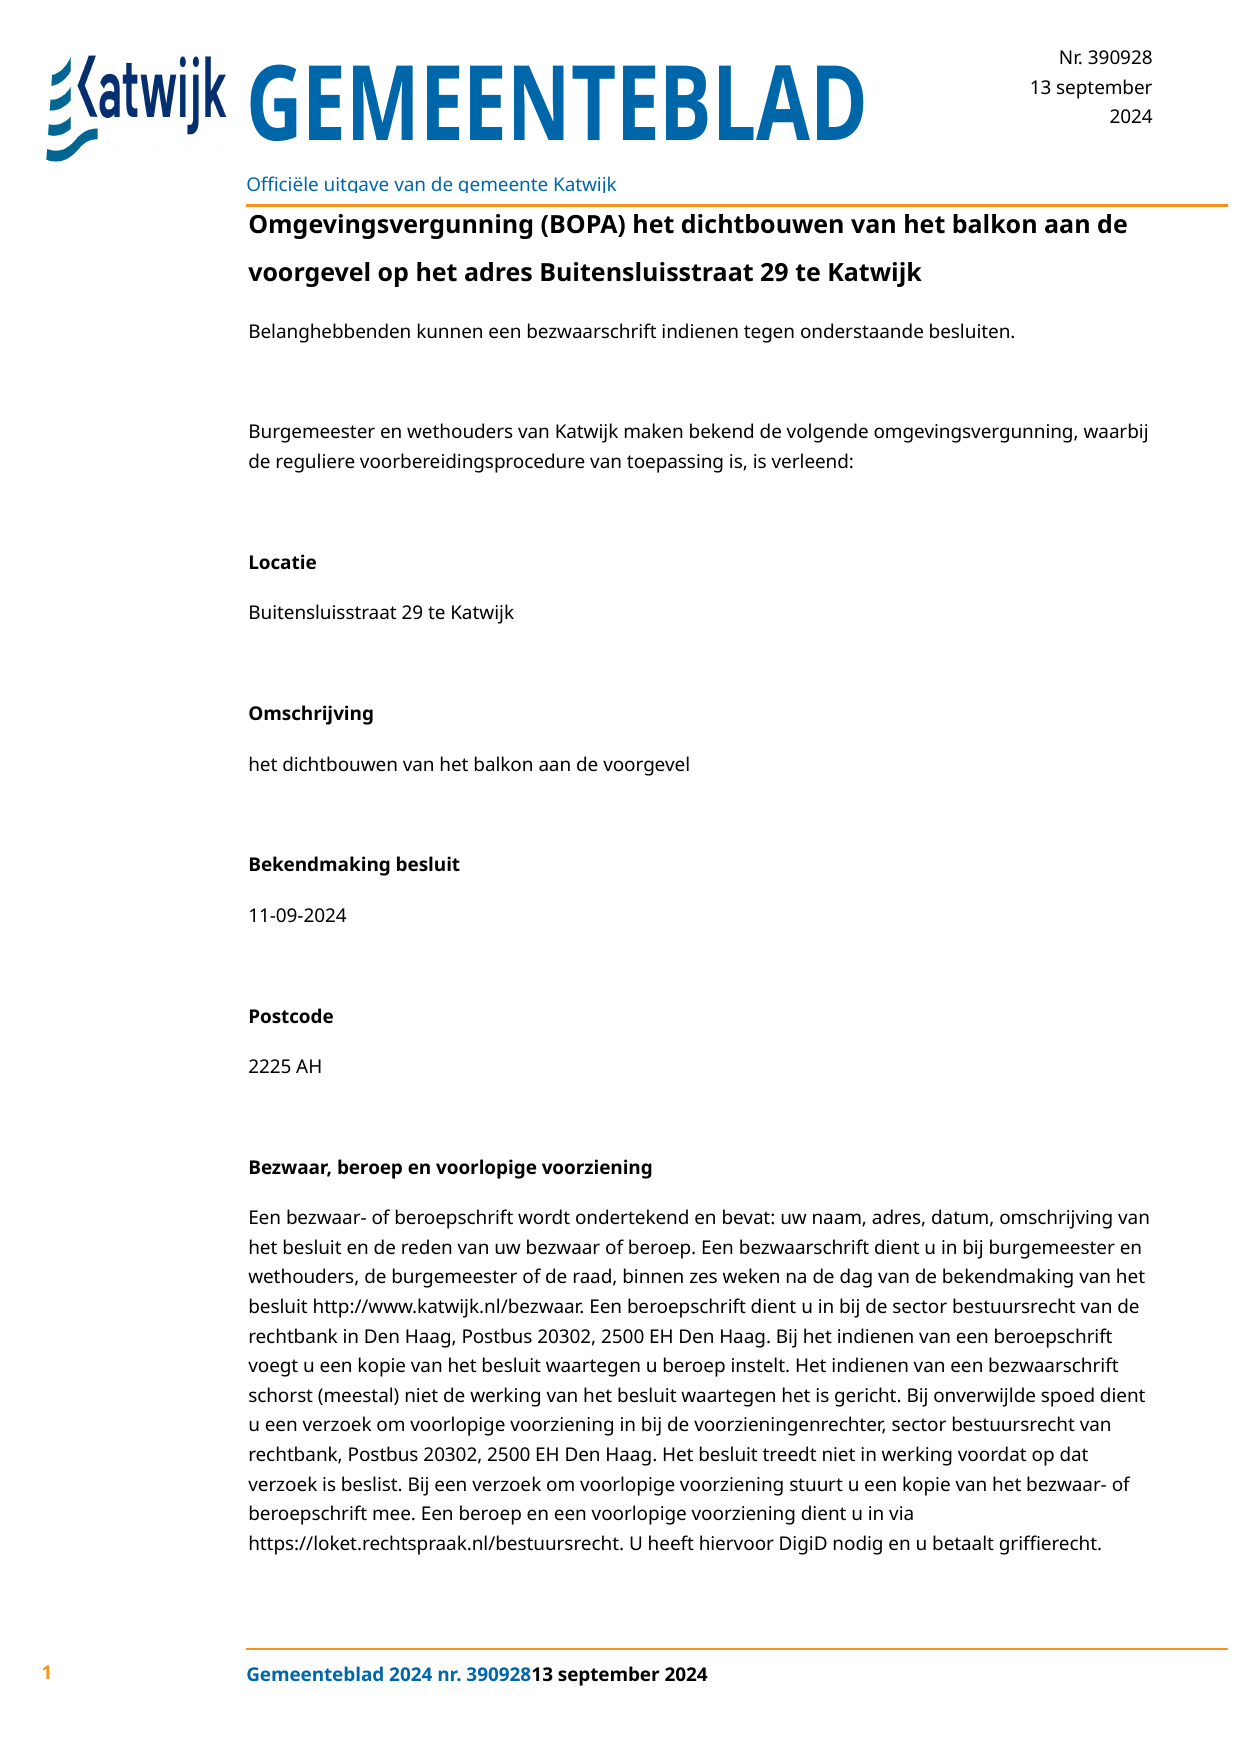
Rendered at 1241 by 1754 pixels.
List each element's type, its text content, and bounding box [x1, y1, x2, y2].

text Buitensluisstraat 29 te Katwijk [248, 599, 1152, 625]
text Belanghebbenden kunnen een bezwaarschrift indienen tegen onderstaande besluiten. [248, 318, 1152, 344]
text 11-09-2024 [248, 902, 1152, 928]
text het dichtbouwen van het balkon aan de voorgevel [248, 751, 1152, 777]
text Postcode [248, 1003, 1152, 1029]
text Een bezwaar- of beroepschrift wordt ondertekend en bevat: uw naam, adres, datum, omschrijving van het besluit en de reden van uw bezwaar of beroep. Een bezwaarschrift dient u in bij burgemeester en wethouders, de burgemeester of de raad, binnen zes weken na de dag van de bekendmaking van het besluit http://www.katwijk.nl/bezwaar. Een beroepschrift dient u in bij de sector bestuursrecht van de rechtbank in Den Haag, Postbus 20302, 2500 EH Den Haag. Bij het indienen van een beroepschrift voegt u een kopie van het besluit waartegen u beroep instelt. Het indienen van een bezwaarschrift schorst (meestal) niet de werking van het besluit waartegen het is gericht. Bij onverwijlde spoed dient u een verzoek om voorlopige voorziening in bij de voorzieningenrechter, sector bestuursrecht van rechtbank, Postbus 20302, 2500 EH Den Haag. Het besluit treedt niet in werking voordat op dat verzoek is beslist. Bij een verzoek om voorlopige voorziening stuurt u een kopie van het bezwaar- of beroepschrift mee. Een beroep en een voorlopige voorziening dient u in via https://loket.rechtspraak.nl/bestuursrecht. U heeft hiervoor DigiD nodig en u betaalt griffierecht. [248, 1204, 1152, 1556]
text Bekendmaking besluit [248, 852, 1152, 877]
picture [41, 47, 231, 172]
text Bezwaar, beroep en voorlopige voorziening [248, 1154, 1152, 1180]
text Omschrijving [248, 700, 1152, 726]
text Omgevingsvergunning (BOPA) het dichtbouwen van het balkon aan de voorgevel op het adres Buitensluisstraat 29 te Katwijk [248, 207, 1152, 288]
text Burgemeester en wethouders van Katwijk maken bekend de volgende omgevingsvergunning, waarbij de reguliere voorbereidingsprocedure van toepassing is, is verleend: [248, 419, 1152, 474]
text Locatie [248, 549, 1152, 575]
text 2225 AH [248, 1053, 1152, 1079]
